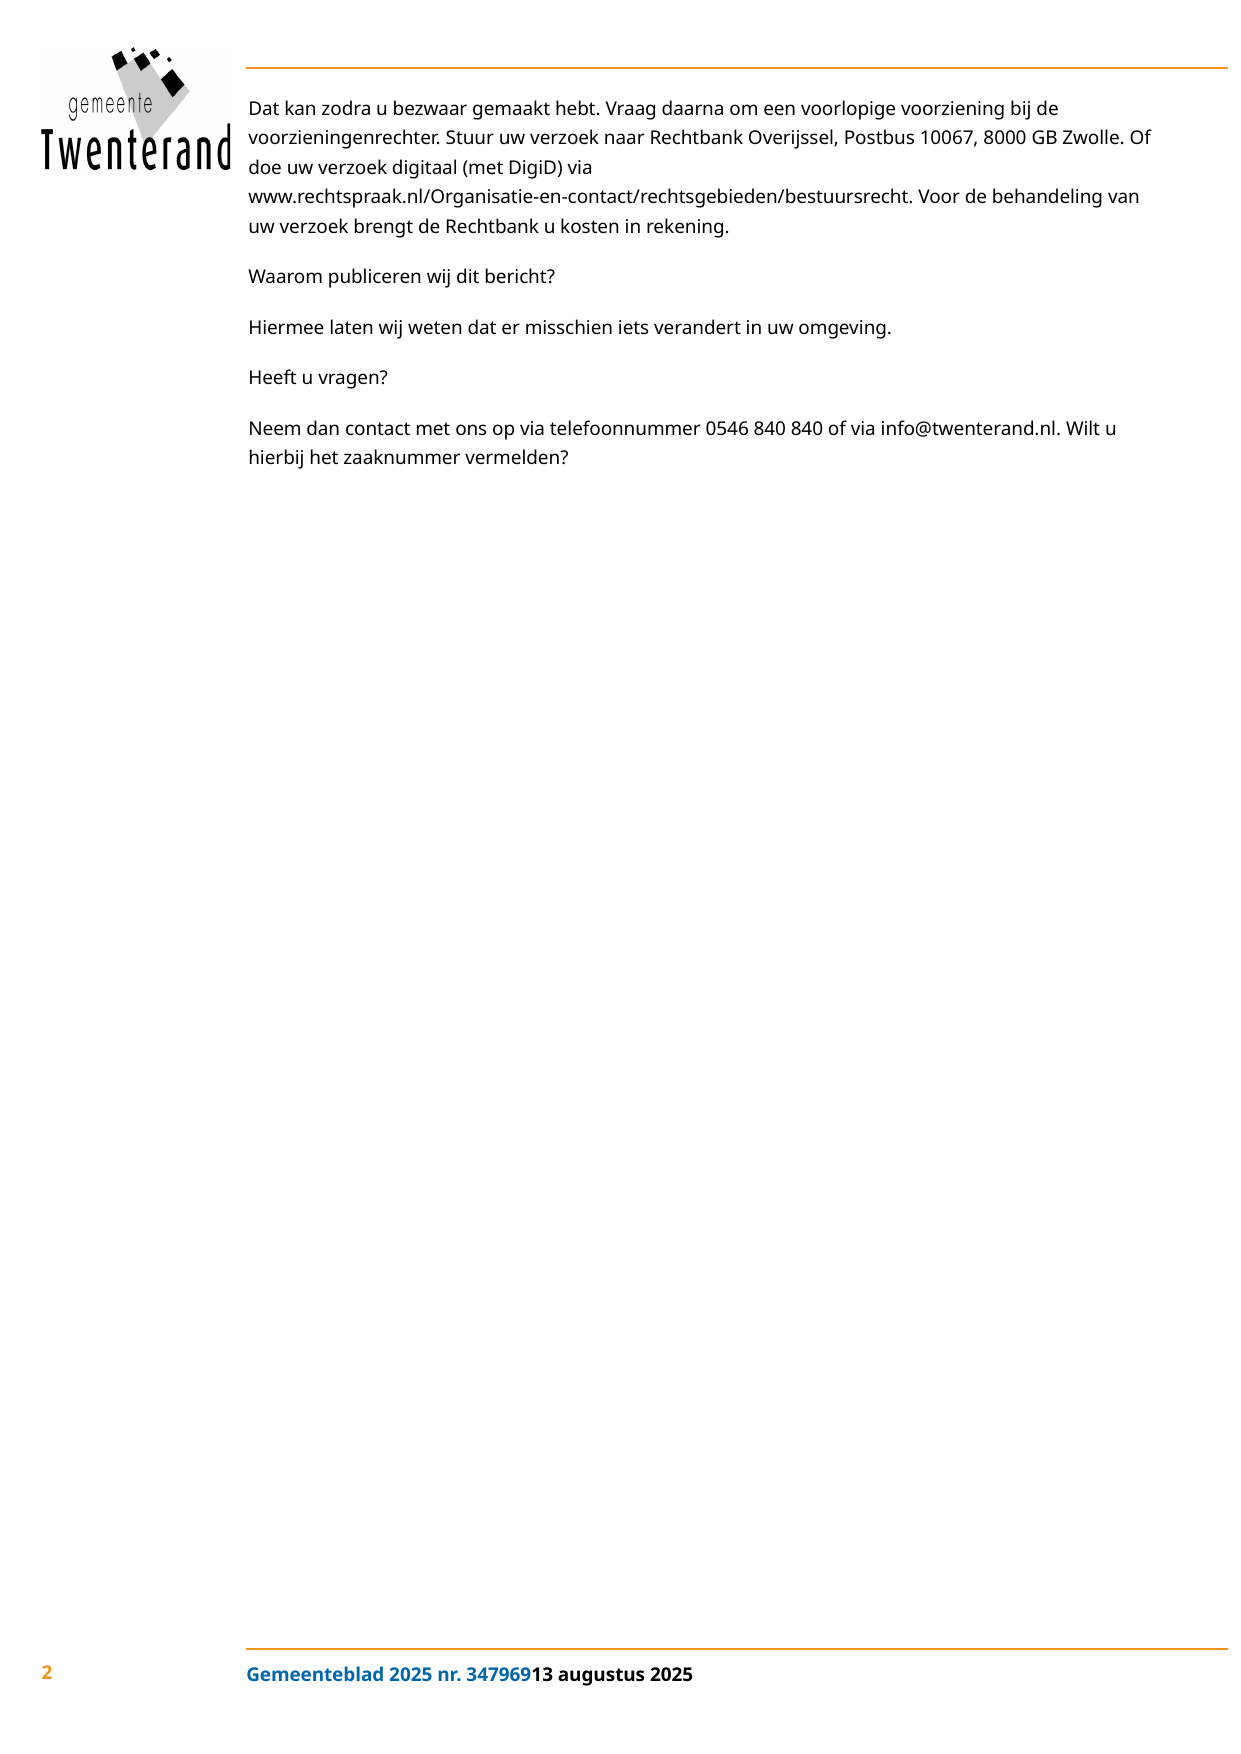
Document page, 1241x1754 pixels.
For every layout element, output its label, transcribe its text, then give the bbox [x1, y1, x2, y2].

text Waarom publiceren wij dit bericht? [248, 263, 1152, 289]
text Heeft u vragen? [248, 364, 1152, 390]
text Dat kan zodra u bezwaar gemaakt hebt. Vraag daarna om een voorlopige voorziening bij de voorzieningenrechter. Stuur uw verzoek naar Rechtbank Overijssel, Postbus 10067, 8000 GB Zwolle. Of doe uw verzoek digitaal (met DigiD) via www.rechtspraak.nl/Organisatie-en-contact/rechtsgebieden/bestuursrecht. Voor de behandeling van uw verzoek brengt de Rechtbank u kosten in rekening. [248, 95, 1152, 239]
text Neem dan contact met ons op via telefoonnummer 0546 840 840 of via info@twenterand.nl. Wilt u hierbij het zaaknummer vermelden? [248, 415, 1152, 470]
text Hiermee laten wij weten dat er misschien iets verandert in uw omgeving. [248, 314, 1152, 340]
picture [41, 47, 231, 172]
